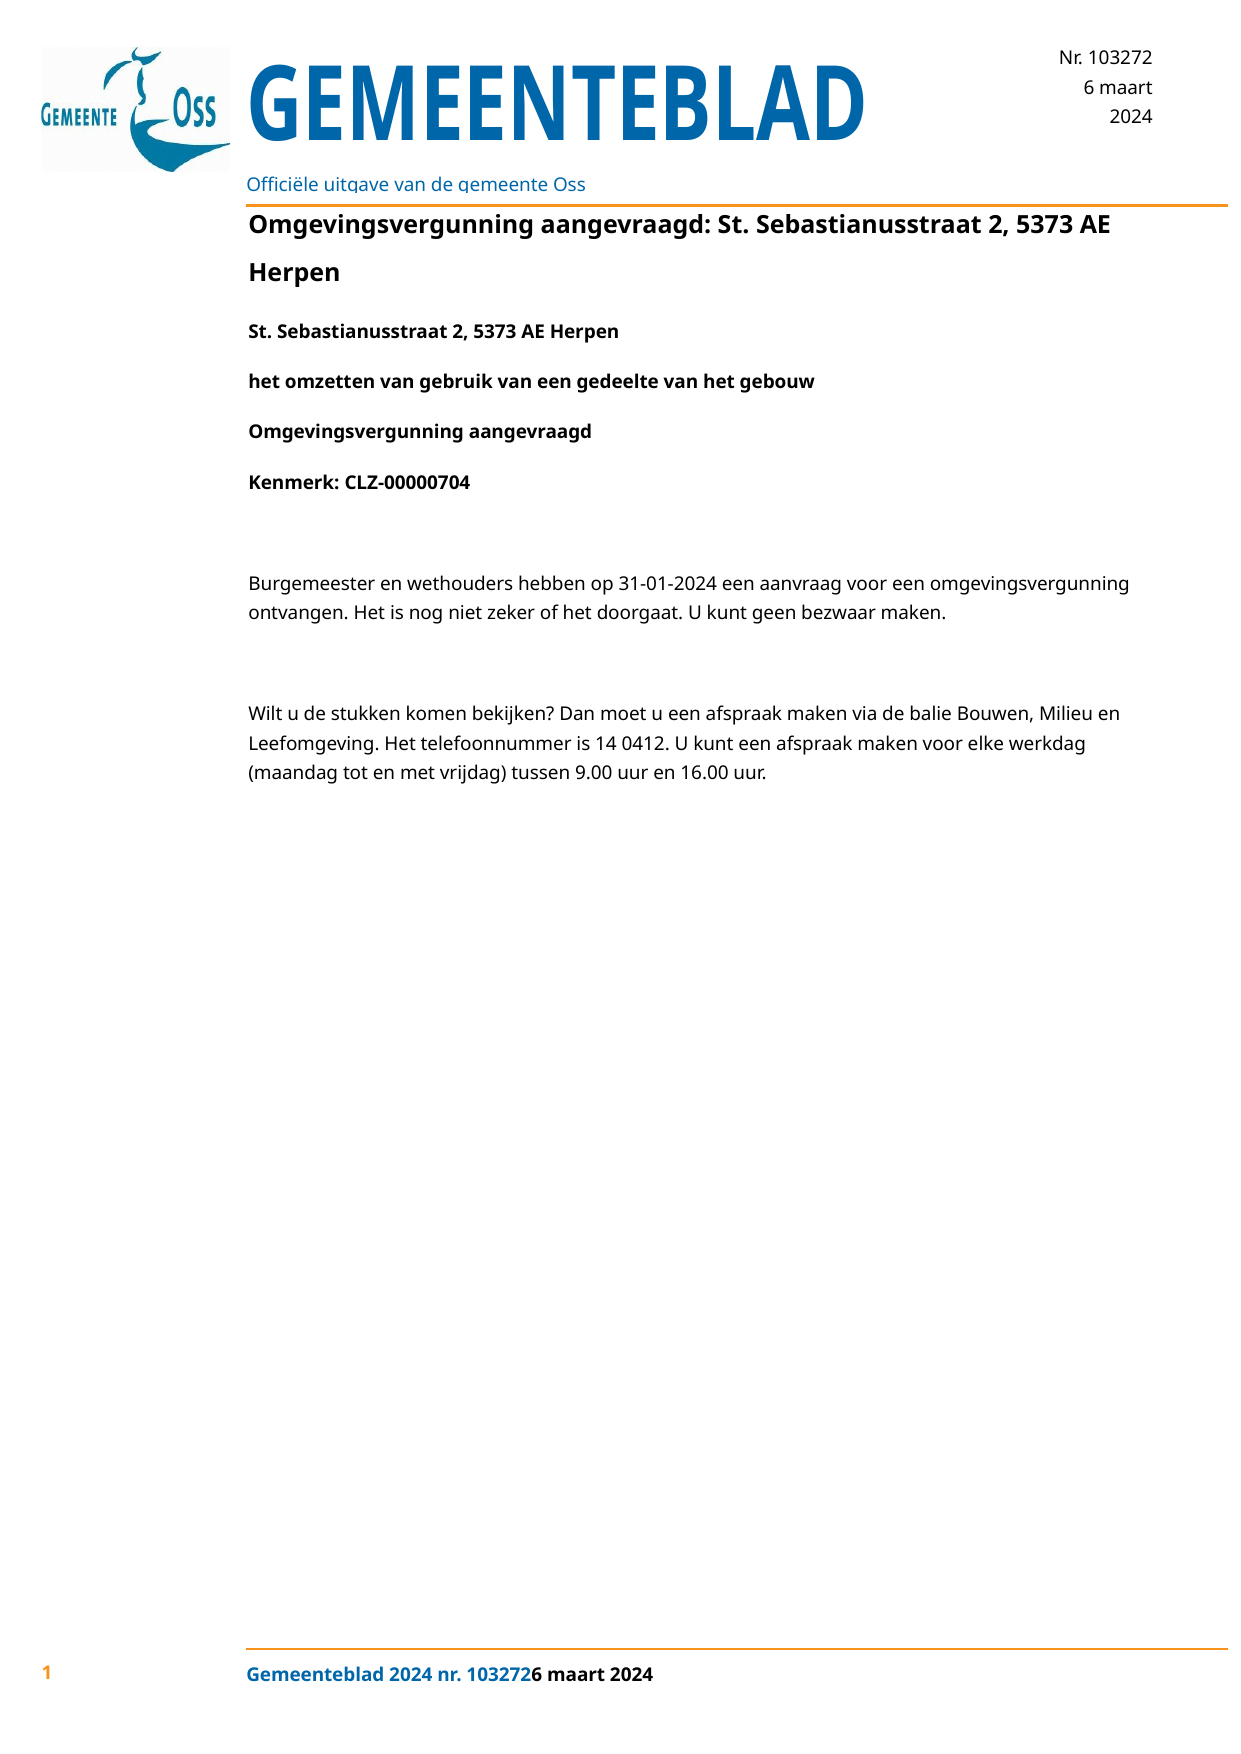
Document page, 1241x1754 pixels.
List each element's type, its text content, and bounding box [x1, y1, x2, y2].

text Omgevingsvergunning aangevraagd: St. Sebastianusstraat 2, 5373 AE Herpen [248, 207, 1152, 288]
text St. Sebastianusstraat 2, 5373 AE Herpen [248, 318, 1152, 344]
text het omzetten van gebruik van een gedeelte van het gebouw [248, 368, 1152, 394]
text Wilt u de stukken komen bekijken? Dan moet u een afspraak maken via de balie Bouwen, Milieu en Leefomgeving. Het telefoonnummer is 14 0412. U kunt een afspraak maken voor elke werkdag (maandag tot en met vrijdag) tussen 9.00 uur en 16.00 uur. [248, 700, 1152, 785]
text Omgevingsvergunning aangevraagd [248, 419, 1152, 444]
text Burgemeester en wethouders hebben op 31-01-2024 een aanvraag voor een omgevingsvergunning ontvangen. Het is nog niet zeker of het doorgaat. U kunt geen bezwaar maken. [248, 570, 1152, 625]
text Kenmerk: CLZ-00000704 [248, 469, 1152, 495]
picture [41, 47, 231, 172]
